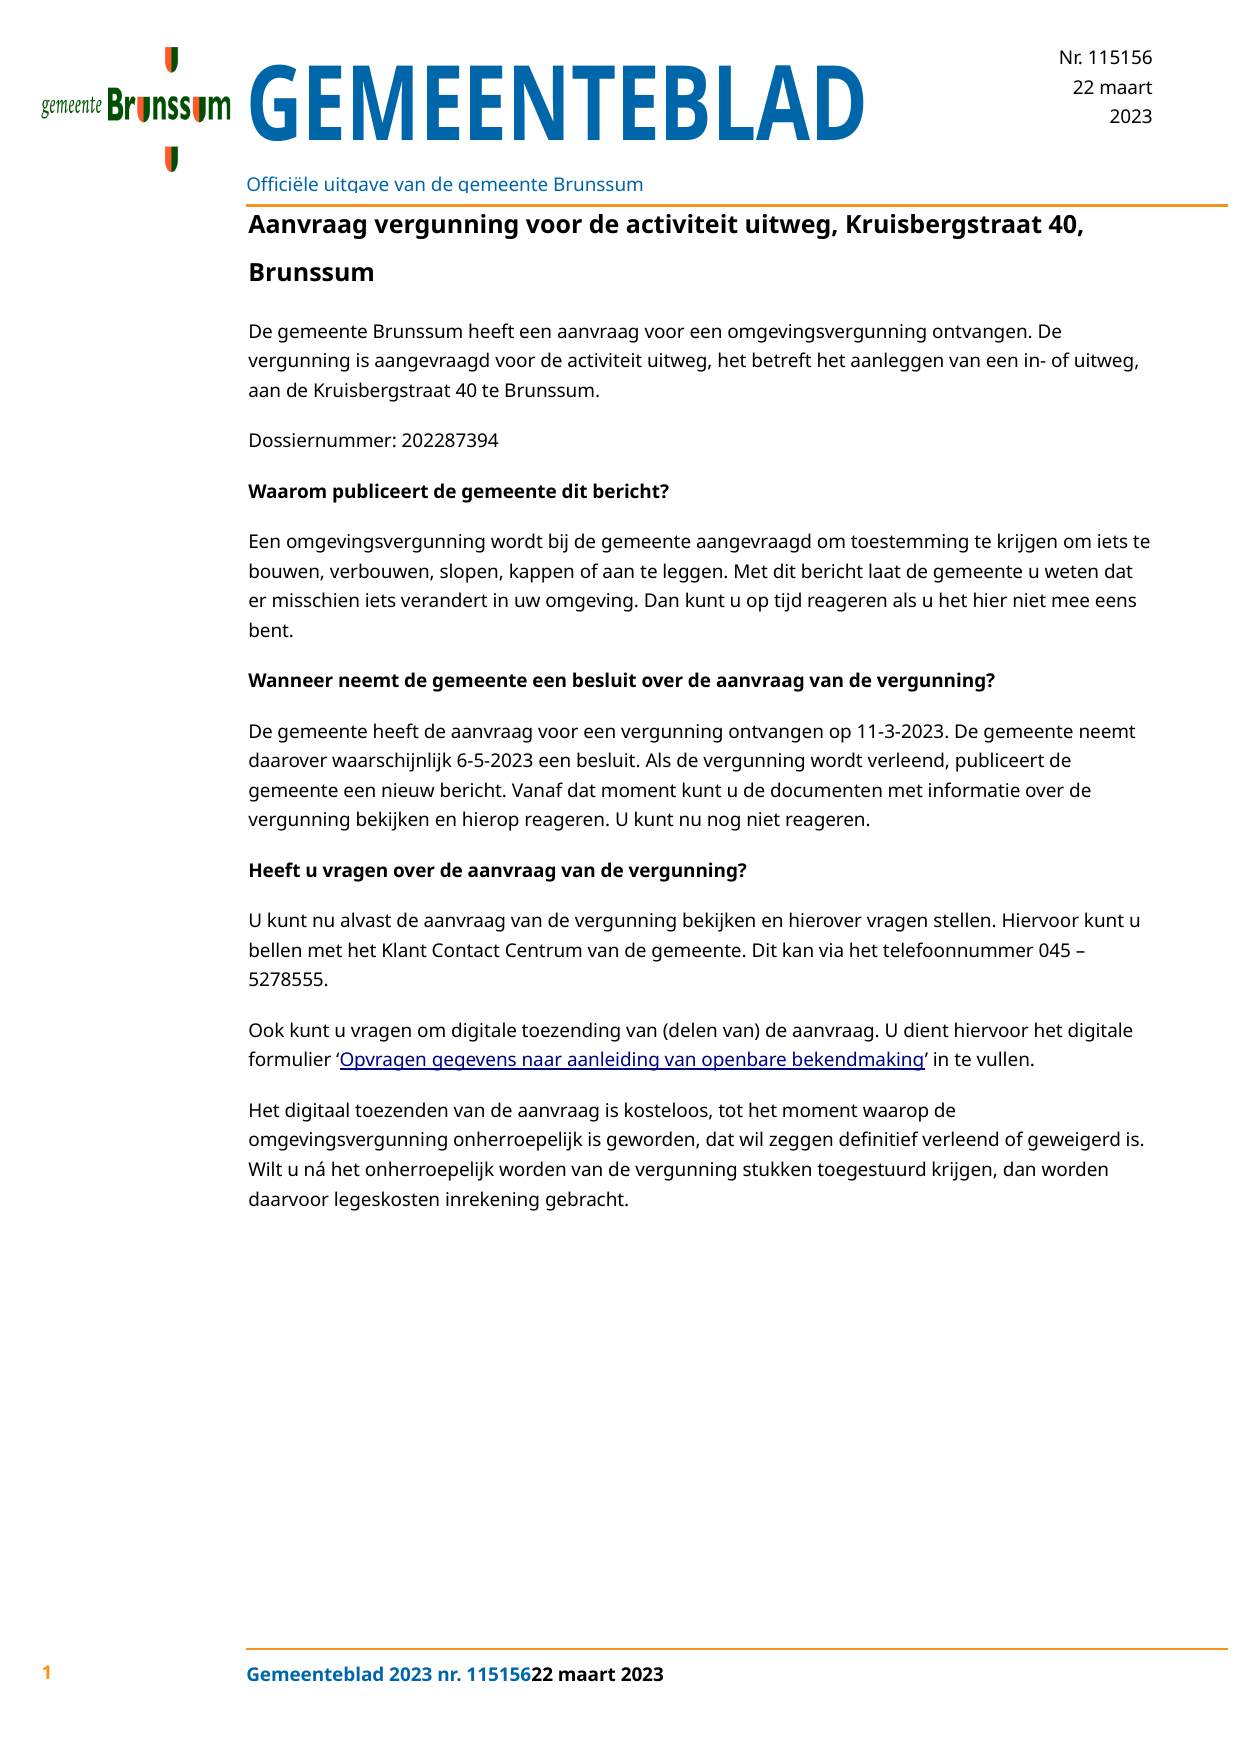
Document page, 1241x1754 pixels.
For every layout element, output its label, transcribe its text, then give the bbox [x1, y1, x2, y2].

text Een omgevingsvergunning wordt bij de gemeente aangevraagd om toestemming te krijgen om iets te bouwen, verbouwen, slopen, kappen of aan te leggen. Met dit bericht laat de gemeente u weten dat er misschien iets verandert in uw omgeving. Dan kunt u op tijd reageren als u het hier niet mee eens bent. [248, 528, 1152, 643]
text De gemeente Brunssum heeft een aanvraag voor een omgevingsvergunning ontvangen. De vergunning is aangevraagd voor de activiteit uitweg, het betreft het aanleggen van een in- of uitweg, aan de Kruisbergstraat 40 te Brunssum. [248, 318, 1152, 403]
picture [41, 47, 231, 172]
text De gemeente heeft de aanvraag voor een vergunning ontvangen op 11-3-2023. De gemeente neemt daarover waarschijnlijk 6-5-2023 een besluit. Als de vergunning wordt verleend, publiceert de gemeente een nieuw bericht. Vanaf dat moment kunt u de documenten met informatie over de vergunning bekijken en hierop reageren. U kunt nu nog niet reageren. [248, 718, 1152, 832]
text U kunt nu alvast de aanvraag van de vergunning bekijken en hierover vragen stellen. Hiervoor kunt u bellen met het Klant Contact Centrum van de gemeente. Dit kan via het telefoonnummer 045 – 5278555. [248, 907, 1152, 992]
text Dossiernummer: 202287394 [248, 427, 1152, 453]
text Aanvraag vergunning voor de activiteit uitweg, Kruisbergstraat 40, Brunssum [248, 207, 1152, 288]
text Het digitaal toezenden van de aanvraag is kosteloos, tot het moment waarop de omgevingsvergunning onherroepelijk is geworden, dat wil zeggen definitief verleend of geweigerd is. Wilt u ná het onherroepelijk worden van de vergunning stukken toegestuurd krijgen, dan worden daarvoor legeskosten inrekening gebracht. [248, 1097, 1152, 1212]
text Waarom publiceert de gemeente dit bericht? [248, 478, 1152, 504]
text Ook kunt u vragen om digitale toezending van (delen van) de aanvraag. U dient hiervoor het digitale formulier ‘Opvragen gegevens naar aanleiding van openbare bekendmaking’ in te vullen. [248, 1017, 1152, 1072]
text Heeft u vragen over de aanvraag van de vergunning? [248, 857, 1152, 883]
text Wanneer neemt de gemeente een besluit over de aanvraag van de vergunning? [248, 667, 1152, 693]
